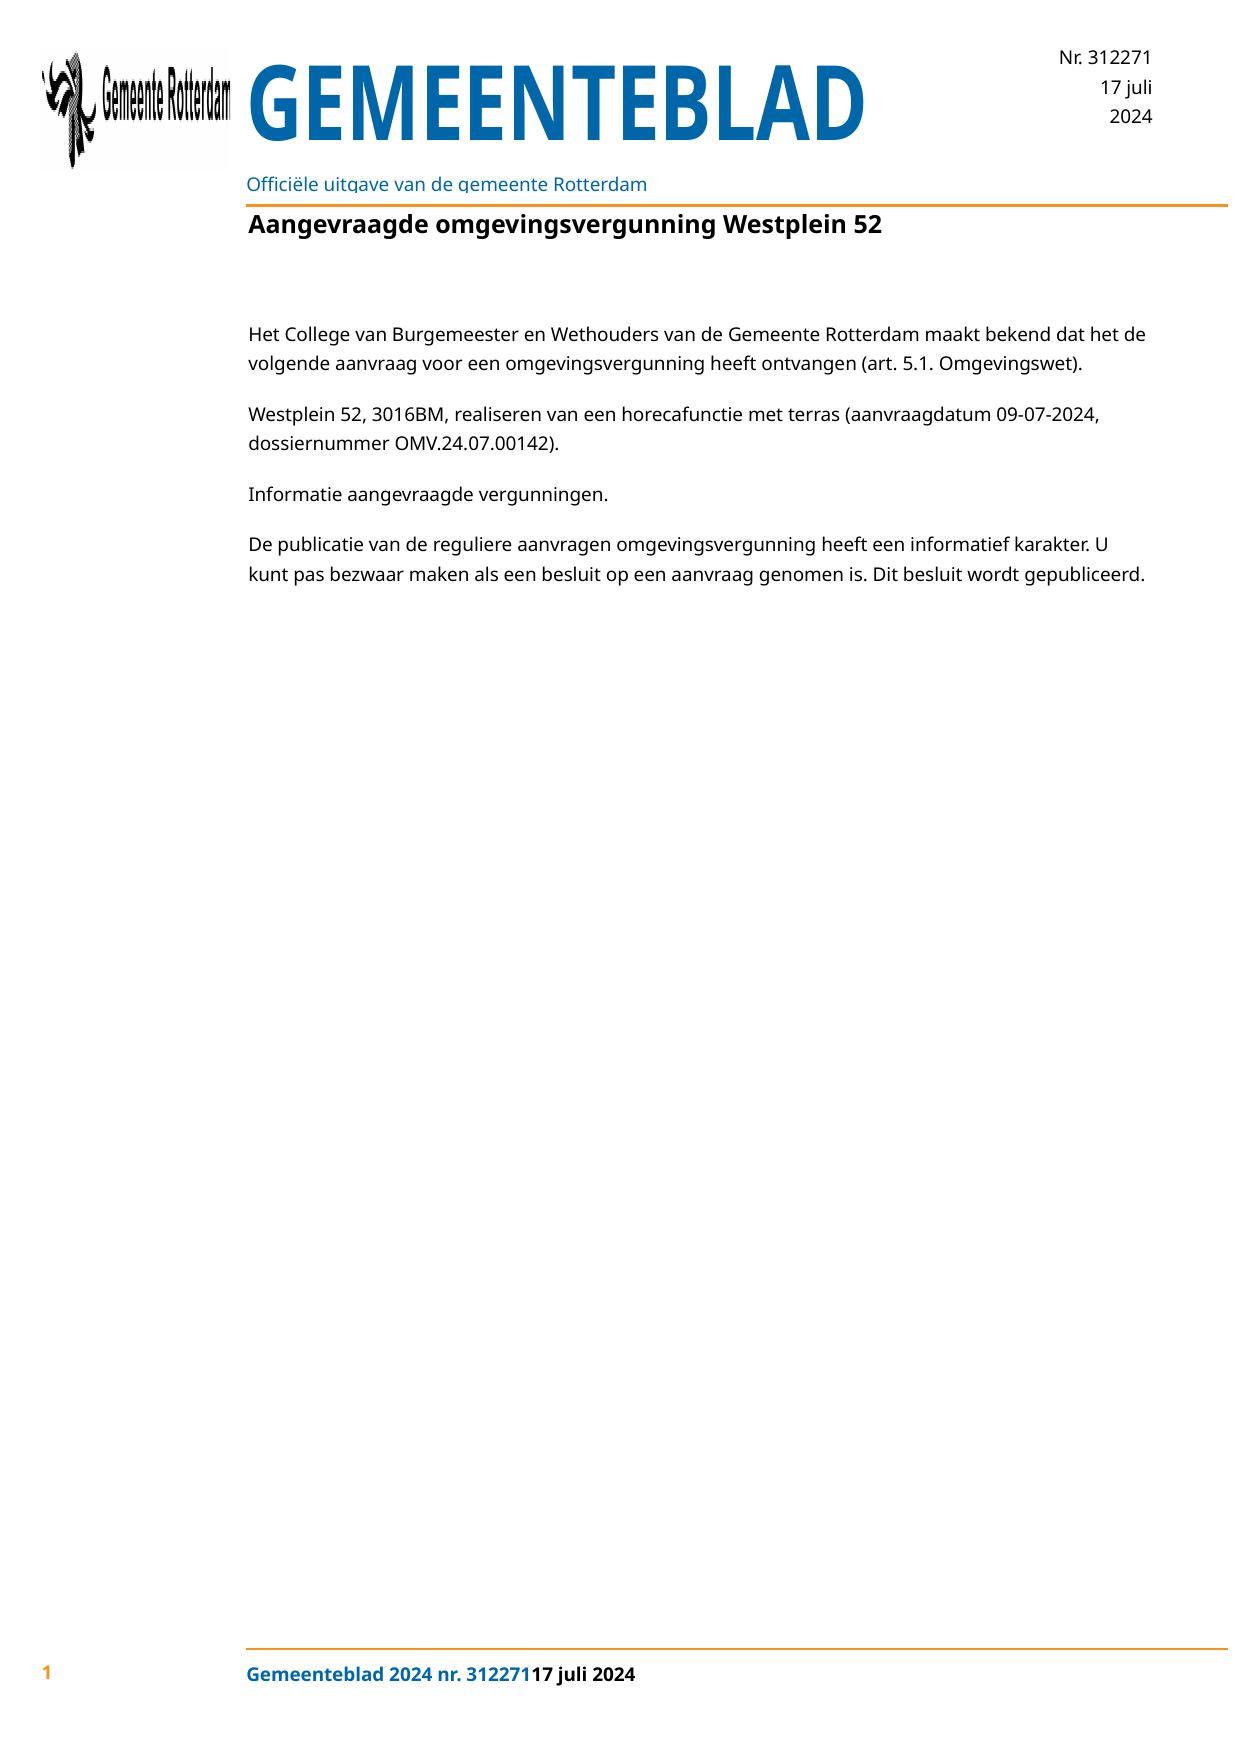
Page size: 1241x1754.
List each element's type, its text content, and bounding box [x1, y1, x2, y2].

text Informatie aangevraagde vergunningen. [248, 481, 1152, 506]
text Westplein 52, 3016BM, realiseren van een horecafunctie met terras (aanvraagdatum 09-07-2024, dossiernummer OMV.24.07.00142). [248, 401, 1152, 456]
picture [41, 47, 231, 172]
text De publicatie van de reguliere aanvragen omgevingsvergunning heeft een informatief karakter. U kunt pas bezwaar maken als een besluit op een aanvraag genomen is. Dit besluit wordt gepubliceerd. [248, 531, 1152, 586]
text Aangevraagde omgevingsvergunning Westplein 52 [248, 207, 1152, 241]
text Het College van Burgemeester en Wethouders van de Gemeente Rotterdam maakt bekend dat het de volgende aanvraag voor een omgevingsvergunning heeft ontvangen (art. 5.1. Omgevingswet). [248, 321, 1152, 376]
